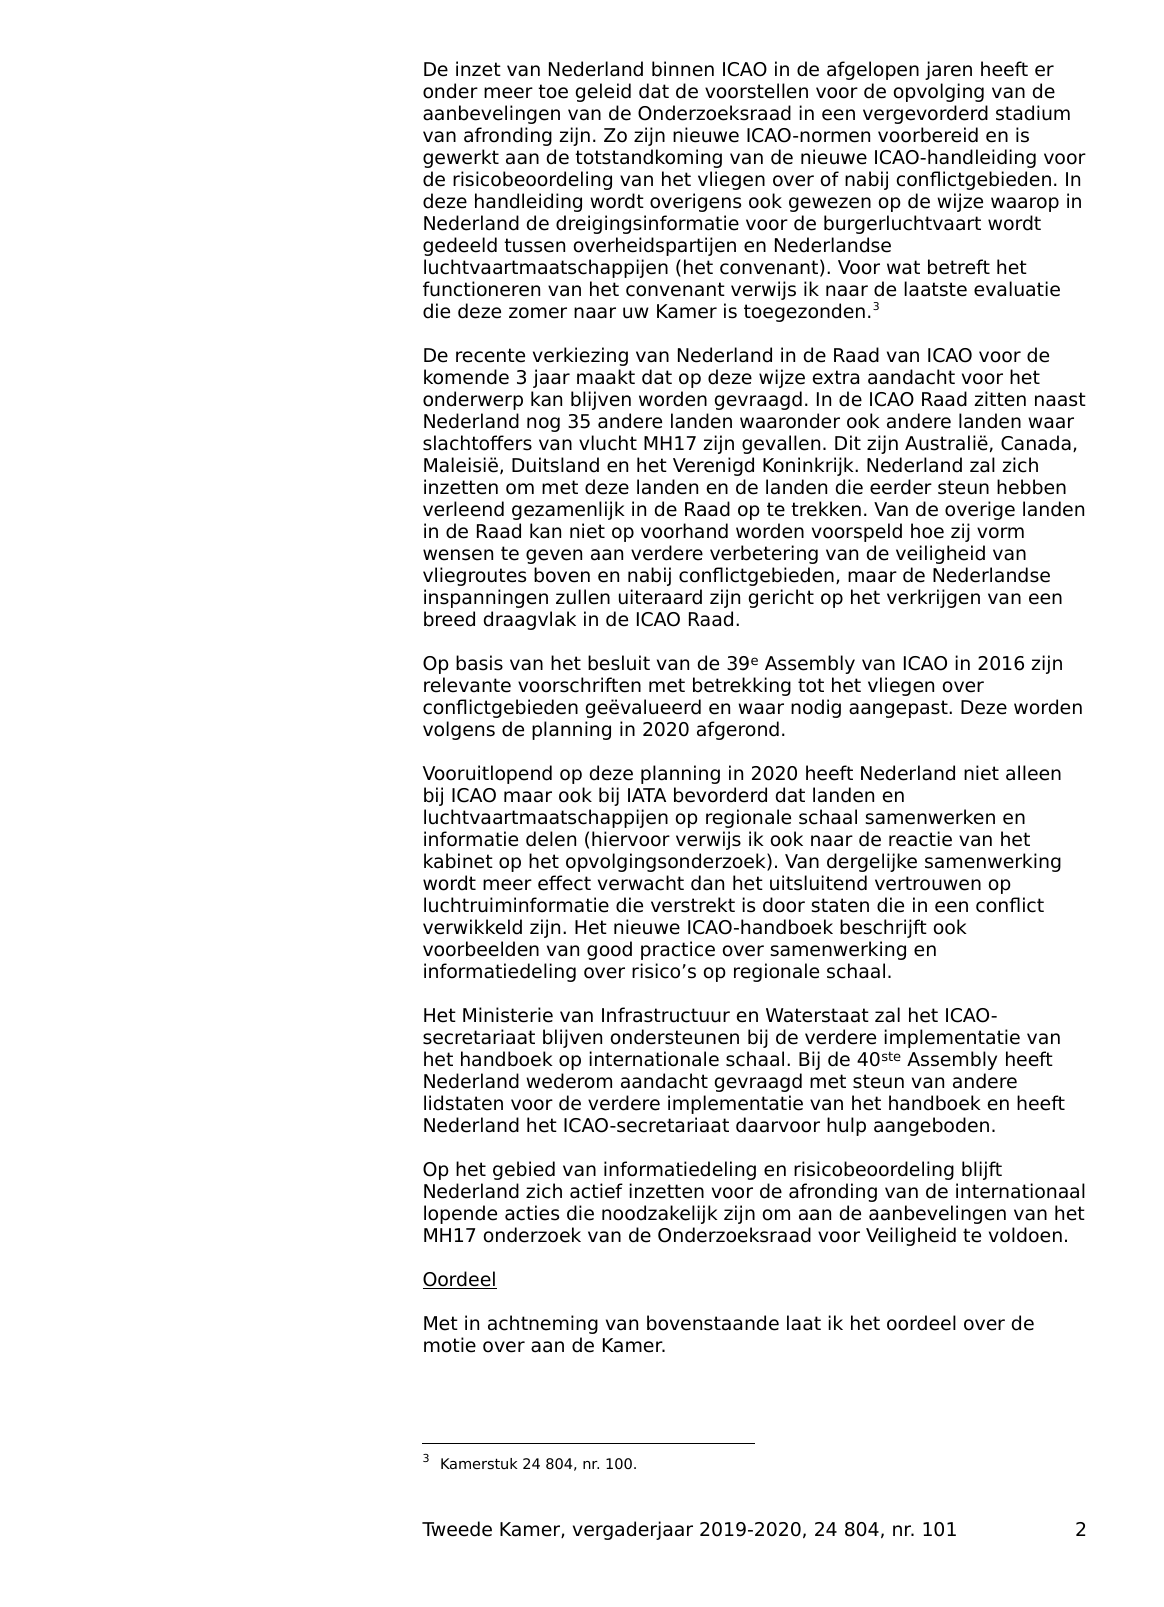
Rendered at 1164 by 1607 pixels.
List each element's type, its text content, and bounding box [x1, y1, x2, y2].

text De recente verkiezing van Nederland in de Raad van ICAO voor de komende 3 jaar maakt dat op deze wijze extra aandacht voor het onderwerp kan blijven worden gevraagd. In de ICAO Raad zitten naast Nederland nog 35 andere landen waaronder ook andere landen waar slachtoffers van vlucht MH17 zijn gevallen. Dit zijn Australië, Canada, Maleisië, Duitsland en het Verenigd Koninkrijk. Nederland zal zich inzetten om met deze landen en de landen die eerder steun hebben verleend gezamenlijk in de Raad op te trekken. Van de overige landen in de Raad kan niet op voorhand worden voorspeld hoe zij vorm wensen te geven aan verdere verbetering van de veiligheid van vliegroutes boven en nabij conflictgebieden, maar de Nederlandse inspanningen zullen uiteraard zijn gericht op het verkrijgen van een breed draagvlak in de ICAO Raad. [422, 345, 1087, 631]
text Op het gebied van informatiedeling en risicobeoordeling blijft Nederland zich actief inzetten voor de afronding van de internationaal lopende acties die noodzakelijk zijn om aan de aanbevelingen van het MH17 onderzoek van de Onderzoeksraad voor Veiligheid te voldoen. [422, 1159, 1087, 1247]
text Kamerstuk 24 804, nr. 100. [422, 1452, 1087, 1474]
text Vooruitlopend op deze planning in 2020 heeft Nederland niet alleen bij ICAO maar ook bij IATA bevorderd dat landen en luchtvaartmaatschappijen op regionale schaal samenwerken en informatie delen (hiervoor verwijs ik ook naar de reactie van het kabinet op het opvolgingsonderzoek). Van dergelijke samenwerking wordt meer effect verwacht dan het uitsluitend vertrouwen op luchtruiminformatie die verstrekt is door staten die in een conflict verwikkeld zijn. Het nieuwe ICAO-handboek beschrijft ook voorbeelden van good practice over samenwerking en informatiedeling over risico’s op regionale schaal. [422, 763, 1087, 983]
text Het Ministerie van Infrastructuur en Waterstaat zal het ICAO-secretariaat blijven ondersteunen bij de verdere implementatie van het handboek op internationale schaal. Bij de 40ste Assembly heeft Nederland wederom aandacht gevraagd met steun van andere lidstaten voor de verdere implementatie van het handboek en heeft Nederland het ICAO-secretariaat daarvoor hulp aangeboden. [422, 1005, 1087, 1137]
text De inzet van Nederland binnen ICAO in de afgelopen jaren heeft er onder meer toe geleid dat de voorstellen voor de opvolging van de aanbevelingen van de Onderzoeksraad in een vergevorderd stadium van afronding zijn. Zo zijn nieuwe ICAO-normen voorbereid en is gewerkt aan de totstandkoming van de nieuwe ICAO-handleiding voor de risicobeoordeling van het vliegen over of nabij conflictgebieden. In deze handleiding wordt overigens ook gewezen op de wijze waarop in Nederland de dreigingsinformatie voor de burgerluchtvaart wordt gedeeld tussen overheidspartijen en Nederlandse luchtvaartmaatschappijen (het convenant). Voor wat betreft het functioneren van het convenant verwijs ik naar de laatste evaluatie die deze zomer naar uw Kamer is toegezonden. [422, 59, 1087, 323]
text Op basis van het besluit van de 39e Assembly van ICAO in 2016 zijn relevante voorschriften met betrekking tot het vliegen over conflictgebieden geëvalueerd en waar nodig aangepast. Deze worden volgens de planning in 2020 afgerond. [422, 653, 1087, 741]
subtitle Oordeel [422, 1269, 1087, 1291]
text Met in achtneming van bovenstaande laat ik het oordeel over de motie over aan de Kamer. [422, 1313, 1087, 1357]
